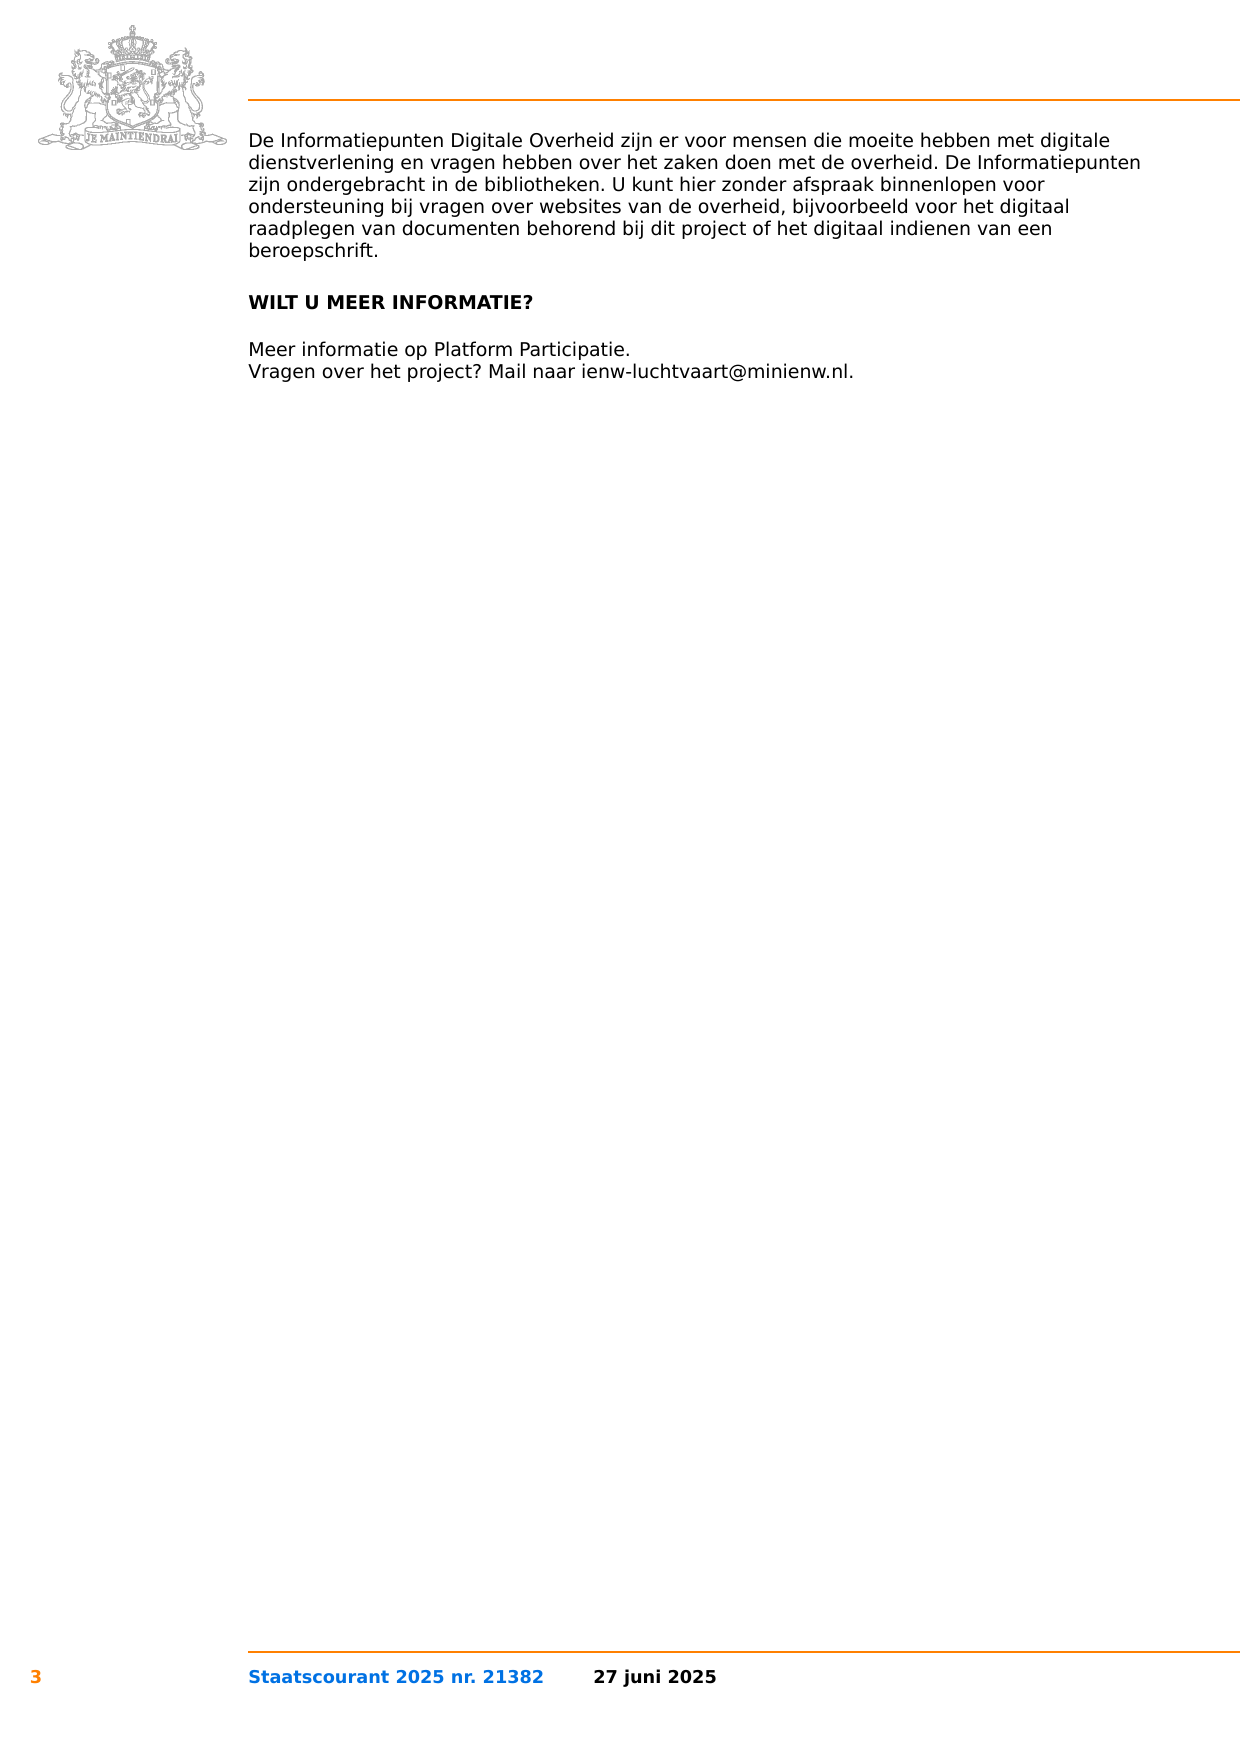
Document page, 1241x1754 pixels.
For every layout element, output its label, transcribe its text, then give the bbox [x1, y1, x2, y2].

text Meer informatie op Platform Participatie. [248, 339, 1163, 361]
text De Informatiepunten Digitale Overheid zijn er voor mensen die moeite hebben met digitale dienstverlening en vragen hebben over het zaken doen met de overheid. De Informatiepunten zijn ondergebracht in de bibliotheken. U kunt hier zonder afspraak binnenlopen voor ondersteuning bij vragen over websites van de overheid, bijvoorbeeld voor het digitaal raadplegen van documenten behorend bij dit project of het digitaal indienen van een beroepschrift. [248, 130, 1163, 262]
text Vragen over het project? Mail naar ienw-luchtvaart@minienw.nl. [248, 361, 1163, 383]
subtitle WILT U MEER INFORMATIE? [248, 292, 1163, 314]
picture [38, 25, 227, 150]
